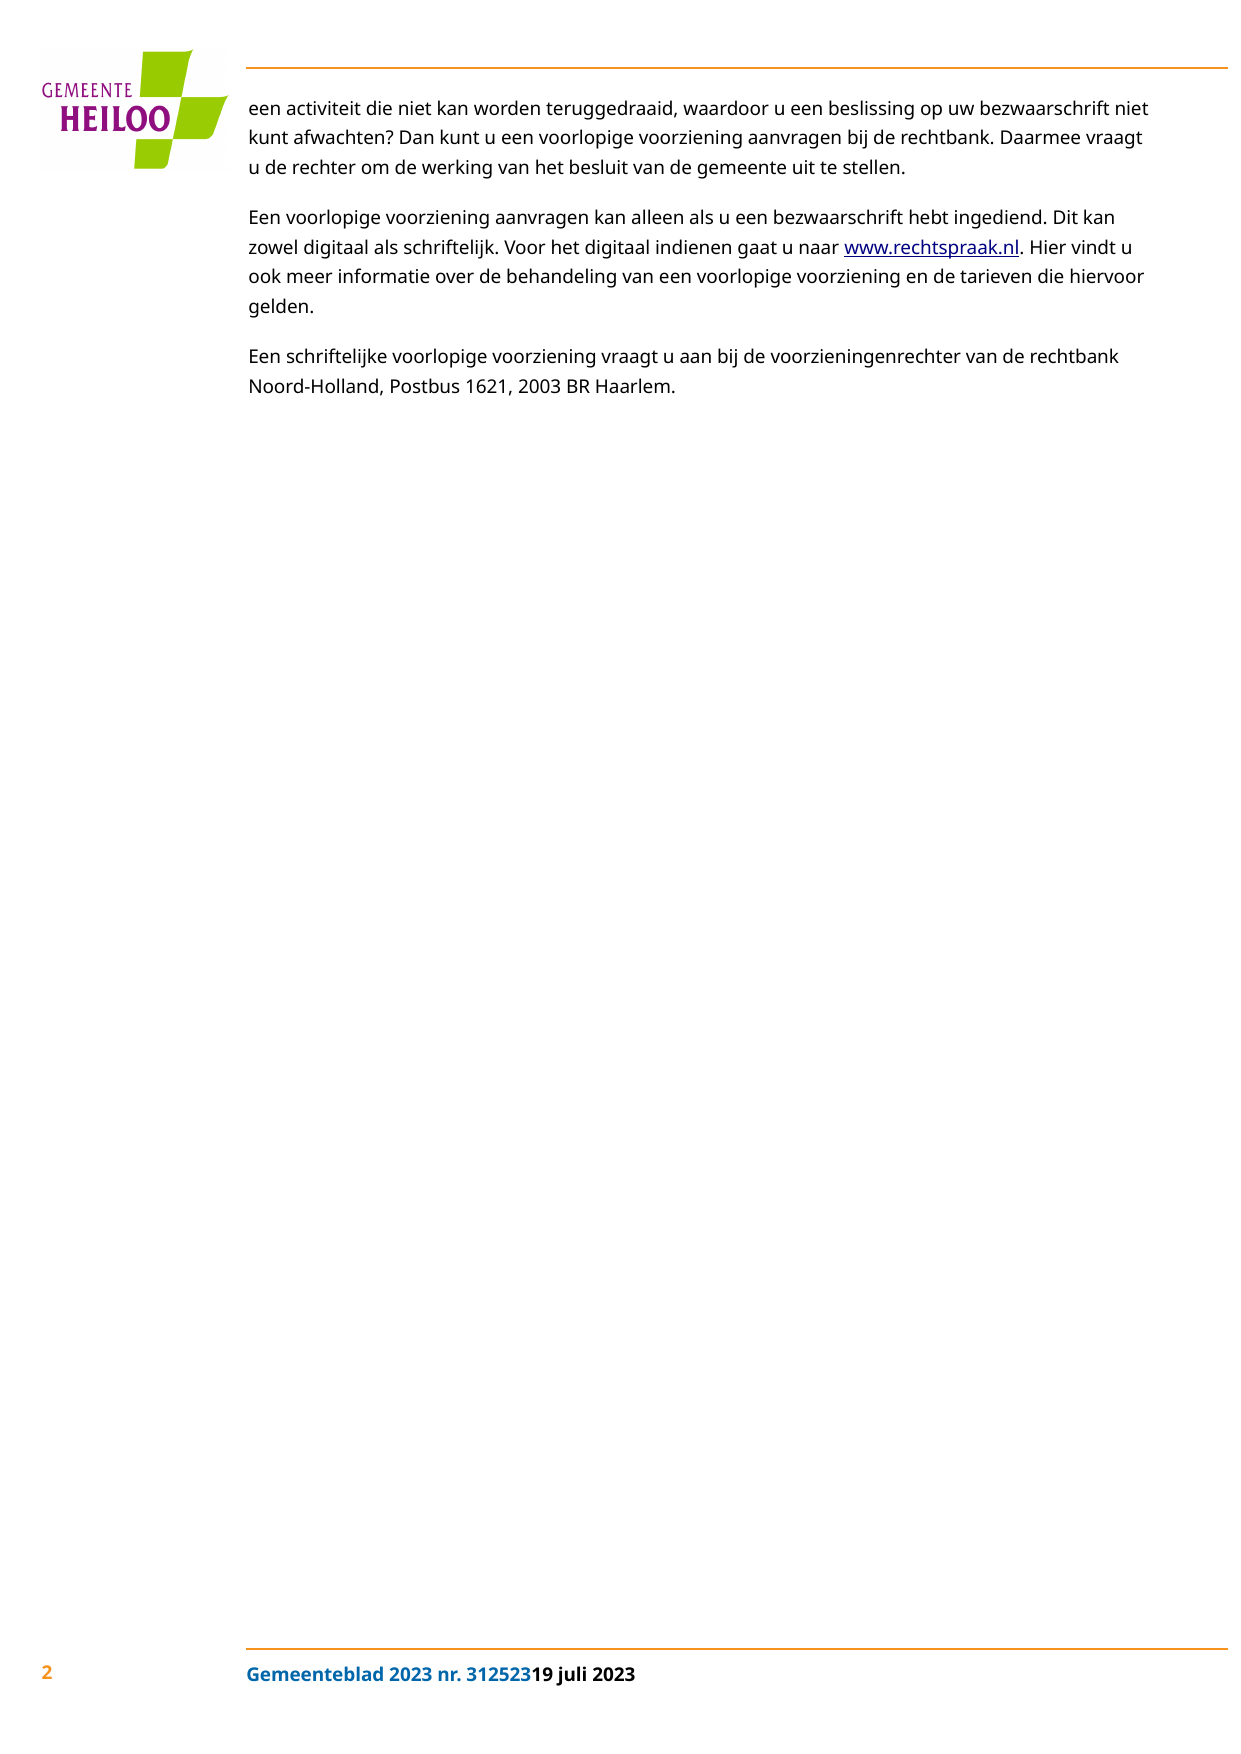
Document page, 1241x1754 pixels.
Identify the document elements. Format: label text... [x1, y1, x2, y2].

text een activiteit die niet kan worden teruggedraaid, waardoor u een beslissing op uw bezwaarschrift niet kunt afwachten? Dan kunt u een voorlopige voorziening aanvragen bij de rechtbank. Daarmee vraagt u de rechter om de werking van het besluit van de gemeente uit te stellen. [248, 95, 1152, 180]
text Een voorlopige voorziening aanvragen kan alleen als u een bezwaarschrift hebt ingediend. Dit kan zowel digitaal als schriftelijk. Voor het digitaal indienen gaat u naar www.rechtspraak.nl. Hier vindt u ook meer informatie over de behandeling van een voorlopige voorziening en de tarieven die hiervoor gelden. [248, 204, 1152, 319]
picture [41, 47, 231, 172]
text Een schriftelijke voorlopige voorziening vraagt u aan bij de voorzieningenrechter van de rechtbank Noord-Holland, Postbus 1621, 2003 BR Haarlem. [248, 343, 1152, 399]
